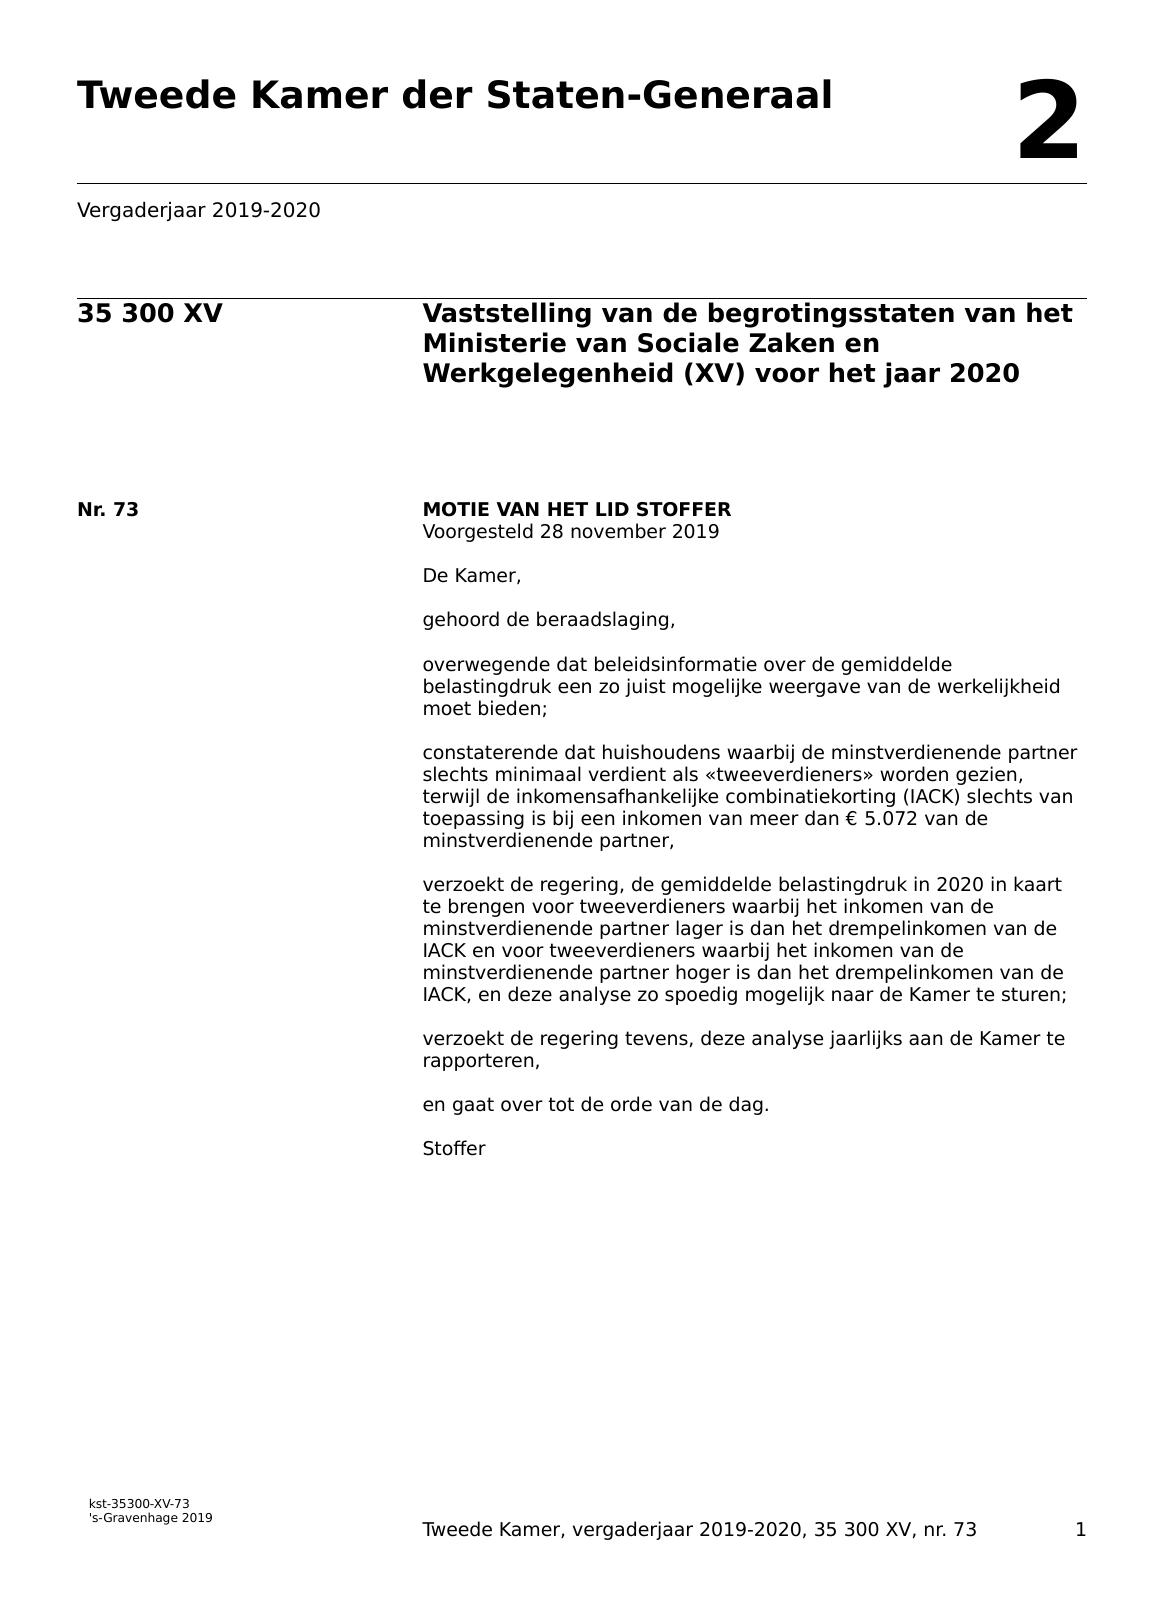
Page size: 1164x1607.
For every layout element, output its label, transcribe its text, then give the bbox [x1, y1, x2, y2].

text constaterende dat huishoudens waarbij de minstverdienende partner slechts minimaal verdient als «tweeverdieners» worden gezien, terwijl de inkomensafhankelijke combinatiekorting (IACK) slechts van toepassing is bij een inkomen van meer dan € 5.072 van de minstverdienende partner, [422, 742, 1087, 852]
subtitle 35 300 XV Vaststelling van de begrotingsstaten van het Ministerie van Sociale Zaken en Werkgelegenheid (XV) voor het jaar 2020 [77, 299, 1087, 388]
text De Kamer, [422, 565, 1087, 587]
text overwegende dat beleidsinformatie over de gemiddelde belastingdruk een zo juist mogelijke weergave van de werkelijkheid moet bieden; [422, 653, 1087, 719]
text en gaat over tot de orde van de dag. [422, 1094, 1087, 1116]
text verzoekt de regering tevens, deze analyse jaarlijks aan de Kamer te rapporteren, [422, 1028, 1087, 1072]
text 's-Gravenhage 2019 [88, 1511, 323, 1525]
text Voorgesteld 28 november 2019 [422, 521, 1087, 543]
table_cell Vergaderjaar 2019-2020 [77, 184, 1087, 298]
table_header Tweede Kamer der Staten-Generaal [77, 59, 886, 183]
text verzoekt de regering, de gemiddelde belastingdruk in 2020 in kaart te brengen voor tweeverdieners waarbij het inkomen van de minstverdienende partner lager is dan het drempelinkomen van de IACK en voor tweeverdieners waarbij het inkomen van de minstverdienende partner hoger is dan het drempelinkomen van de IACK, en deze analyse zo spoedig mogelijk naar de Kamer te sturen; [422, 874, 1087, 1006]
subtitle Nr. 73 MOTIE VAN HET LID STOFFER [77, 499, 1087, 521]
text kst-35300-XV-73 [88, 1497, 323, 1511]
table_header 2 [886, 59, 1087, 183]
text Stoffer [422, 1138, 1087, 1160]
text gehoord de beraadslaging, [422, 609, 1087, 631]
